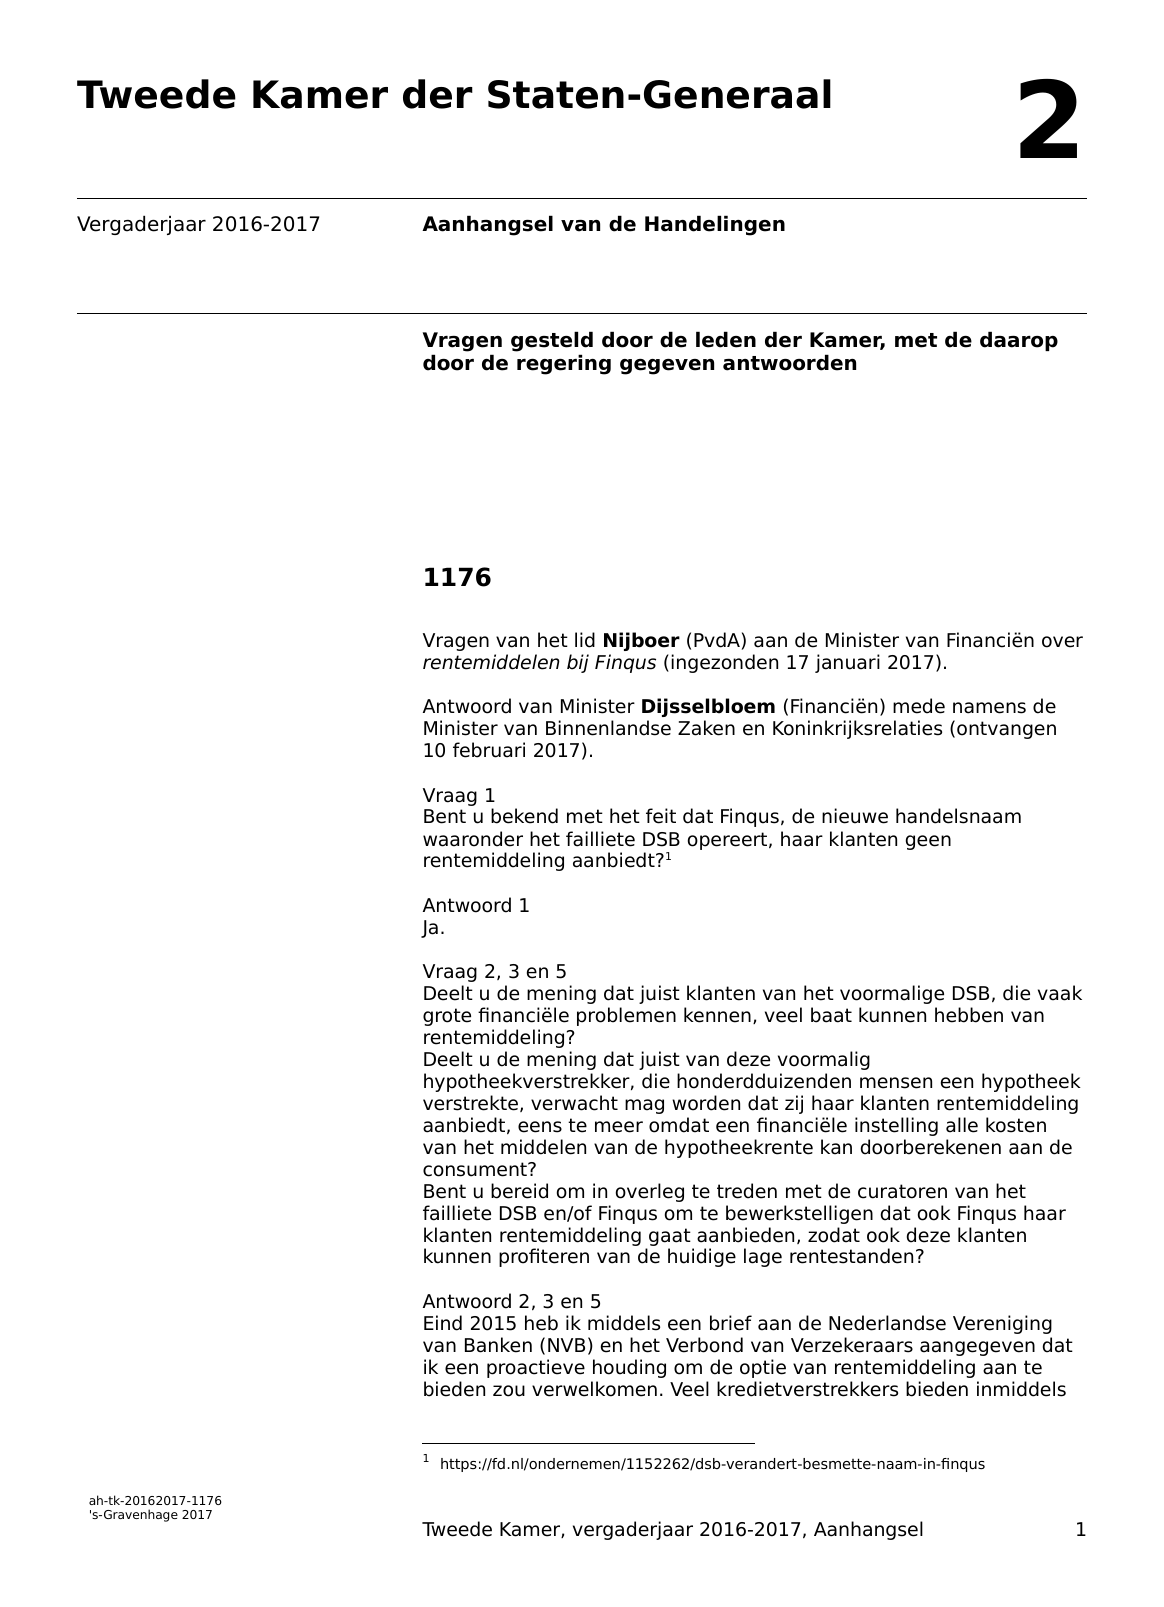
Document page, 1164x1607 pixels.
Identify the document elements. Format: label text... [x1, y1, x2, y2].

table_header Tweede Kamer der Staten-Generaal [77, 59, 886, 198]
text https://fd.nl/ondernemen/1152262/dsb-verandert-besmette-naam-in-finqus [422, 1452, 1087, 1474]
text Antwoord 2, 3 en 5 [422, 1291, 1087, 1313]
text Vraag 2, 3 en 5 [422, 961, 1087, 983]
text Ja. [422, 917, 1087, 938]
table_cell Vergaderjaar 2016-2017 [77, 199, 422, 313]
text Antwoord 1 [422, 894, 1087, 917]
text Bent u bekend met het feit dat Finqus, de nieuwe handelsnaam waaronder het failliete DSB opereert, haar klanten geen rentemiddeling aanbiedt? [422, 806, 1087, 872]
text Bent u bereid om in overleg te treden met de curatoren van het failliete DSB en/of Finqus om te bewerkstelligen dat ook Finqus haar klanten rentemiddeling gaat aanbieden, zodat ook deze klanten kunnen profiteren van de huidige lage rentestanden? [422, 1181, 1087, 1268]
text Vragen van het lid Nijboer (PvdA) aan de Minister van Financiën over rentemiddelen bij Finqus (ingezonden 17 januari 2017). [422, 630, 1087, 674]
table_header 2 [886, 59, 1087, 198]
text Deelt u de mening dat juist van deze voormalig hypotheekverstrekker, die honderdduizenden mensen een hypotheek verstrekte, verwacht mag worden dat zij haar klanten rentemiddeling aanbiedt, eens te meer omdat een financiële instelling alle kosten van het middelen van de hypotheekrente kan doorberekenen aan de consument? [422, 1049, 1087, 1181]
text Antwoord van Minister Dijsselbloem (Financiën) mede namens de Minister van Binnenlandse Zaken en Koninkrijksrelaties (ontvangen 10 februari 2017). [422, 696, 1087, 762]
table_cell Vragen gesteld door de leden der Kamer, met de daarop door de regering gegeven antwoorden [422, 314, 1087, 375]
text 's-Gravenhage 2017 [88, 1508, 323, 1522]
text Vraag 1 [422, 784, 1087, 806]
text ah-tk-20162017-1176 [88, 1494, 323, 1508]
text Eind 2015 heb ik middels een brief aan de Nederlandse Vereniging van Banken (NVB) en het Verbond van Verzekeraars aangegeven dat ik een proactieve houding om de optie van rentemiddeling aan te bieden zou verwelkomen. Veel kredietverstrekkers bieden inmiddels [422, 1313, 1087, 1401]
text Deelt u de mening dat juist klanten van het voormalige DSB, die vaak grote financiële problemen kennen, veel baat kunnen hebben van rentemiddeling? [422, 983, 1087, 1049]
table_cell Aanhangsel van de Handelingen [422, 199, 1087, 313]
table_cell [77, 314, 422, 375]
text 1176 [422, 563, 1087, 592]
